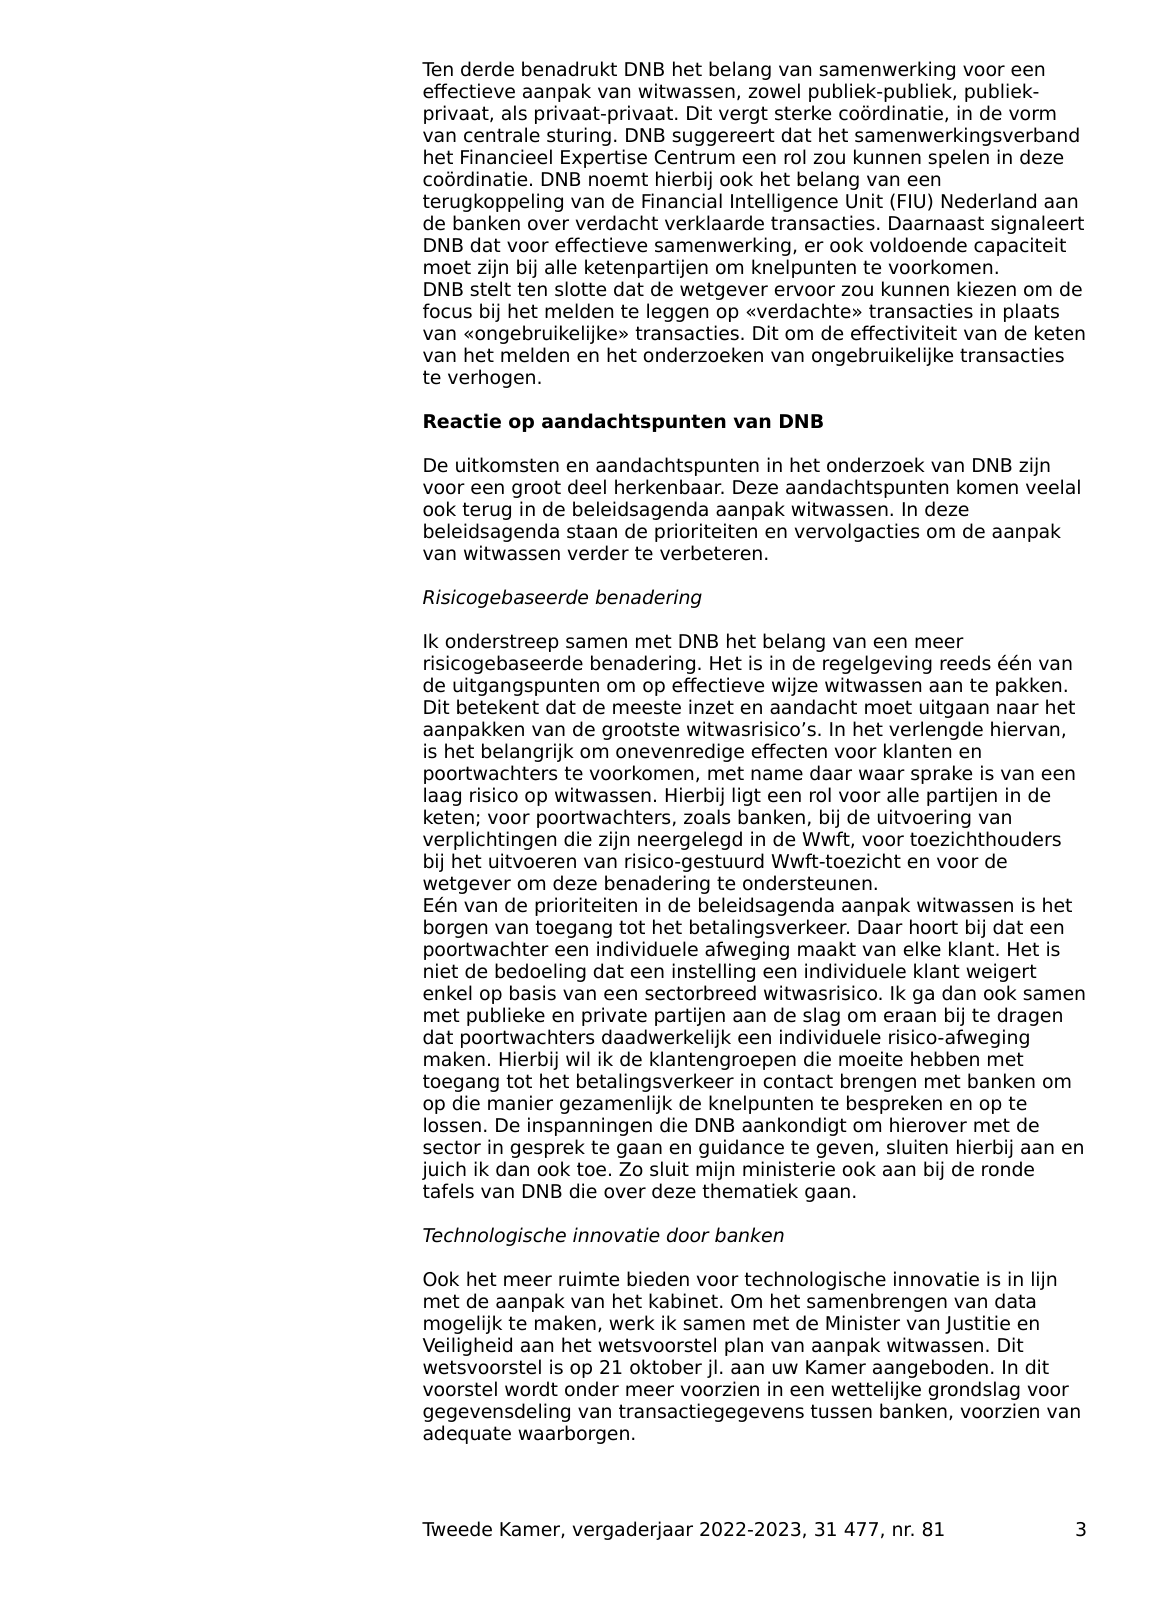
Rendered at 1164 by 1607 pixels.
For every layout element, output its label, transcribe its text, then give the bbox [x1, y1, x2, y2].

subtitle Reactie op aandachtspunten van DNB [422, 411, 1087, 433]
text De uitkomsten en aandachtspunten in het onderzoek van DNB zijn voor een groot deel herkenbaar. Deze aandachtspunten komen veelal ook terug in de beleidsagenda aanpak witwassen. In deze beleidsagenda staan de prioriteiten en vervolgacties om de aanpak van witwassen verder te verbeteren. [422, 455, 1087, 565]
subtitle Risicogebaseerde benadering [422, 587, 1087, 609]
text Eén van de prioriteiten in de beleidsagenda aanpak witwassen is het borgen van toegang tot het betalingsverkeer. Daar hoort bij dat een poortwachter een individuele afweging maakt van elke klant. Het is niet de bedoeling dat een instelling een individuele klant weigert enkel op basis van een sectorbreed witwasrisico. Ik ga dan ook samen met publieke en private partijen aan de slag om eraan bij te dragen dat poortwachters daadwerkelijk een individuele risico-afweging maken. Hierbij wil ik de klantengroepen die moeite hebben met toegang tot het betalingsverkeer in contact brengen met banken om op die manier gezamenlijk de knelpunten te bespreken en op te lossen. De inspanningen die DNB aankondigt om hierover met de sector in gesprek te gaan en guidance te geven, sluiten hierbij aan en juich ik dan ook toe. Zo sluit mijn ministerie ook aan bij de ronde tafels van DNB die over deze thematiek gaan. [422, 895, 1087, 1203]
text Ook het meer ruimte bieden voor technologische innovatie is in lijn met de aanpak van het kabinet. Om het samenbrengen van data mogelijk te maken, werk ik samen met de Minister van Justitie en Veiligheid aan het wetsvoorstel plan van aanpak witwassen. Dit wetsvoorstel is op 21 oktober jl. aan uw Kamer aangeboden. In dit voorstel wordt onder meer voorzien in een wettelijke grondslag voor gegevensdeling van transactiegegevens tussen banken, voorzien van adequate waarborgen. [422, 1269, 1087, 1445]
subtitle Technologische innovatie door banken [422, 1225, 1087, 1247]
text DNB stelt ten slotte dat de wetgever ervoor zou kunnen kiezen om de focus bij het melden te leggen op «verdachte» transacties in plaats van «ongebruikelijke» transacties. Dit om de effectiviteit van de keten van het melden en het onderzoeken van ongebruikelijke transacties te verhogen. [422, 279, 1087, 389]
text Ten derde benadrukt DNB het belang van samenwerking voor een effectieve aanpak van witwassen, zowel publiek-publiek, publiek-privaat, als privaat-privaat. Dit vergt sterke coördinatie, in de vorm van centrale sturing. DNB suggereert dat het samenwerkingsverband het Financieel Expertise Centrum een rol zou kunnen spelen in deze coördinatie. DNB noemt hierbij ook het belang van een terugkoppeling van de Financial Intelligence Unit (FIU) Nederland aan de banken over verdacht verklaarde transacties. Daarnaast signaleert DNB dat voor effectieve samenwerking, er ook voldoende capaciteit moet zijn bij alle ketenpartijen om knelpunten te voorkomen. [422, 59, 1087, 279]
text Ik onderstreep samen met DNB het belang van een meer risicogebaseerde benadering. Het is in de regelgeving reeds één van de uitgangspunten om op effectieve wijze witwassen aan te pakken. Dit betekent dat de meeste inzet en aandacht moet uitgaan naar het aanpakken van de grootste witwasrisico’s. In het verlengde hiervan, is het belangrijk om onevenredige effecten voor klanten en poortwachters te voorkomen, met name daar waar sprake is van een laag risico op witwassen. Hierbij ligt een rol voor alle partijen in de keten; voor poortwachters, zoals banken, bij de uitvoering van verplichtingen die zijn neergelegd in de Wwft, voor toezichthouders bij het uitvoeren van risico-gestuurd Wwft-toezicht en voor de wetgever om deze benadering te ondersteunen. [422, 631, 1087, 895]
